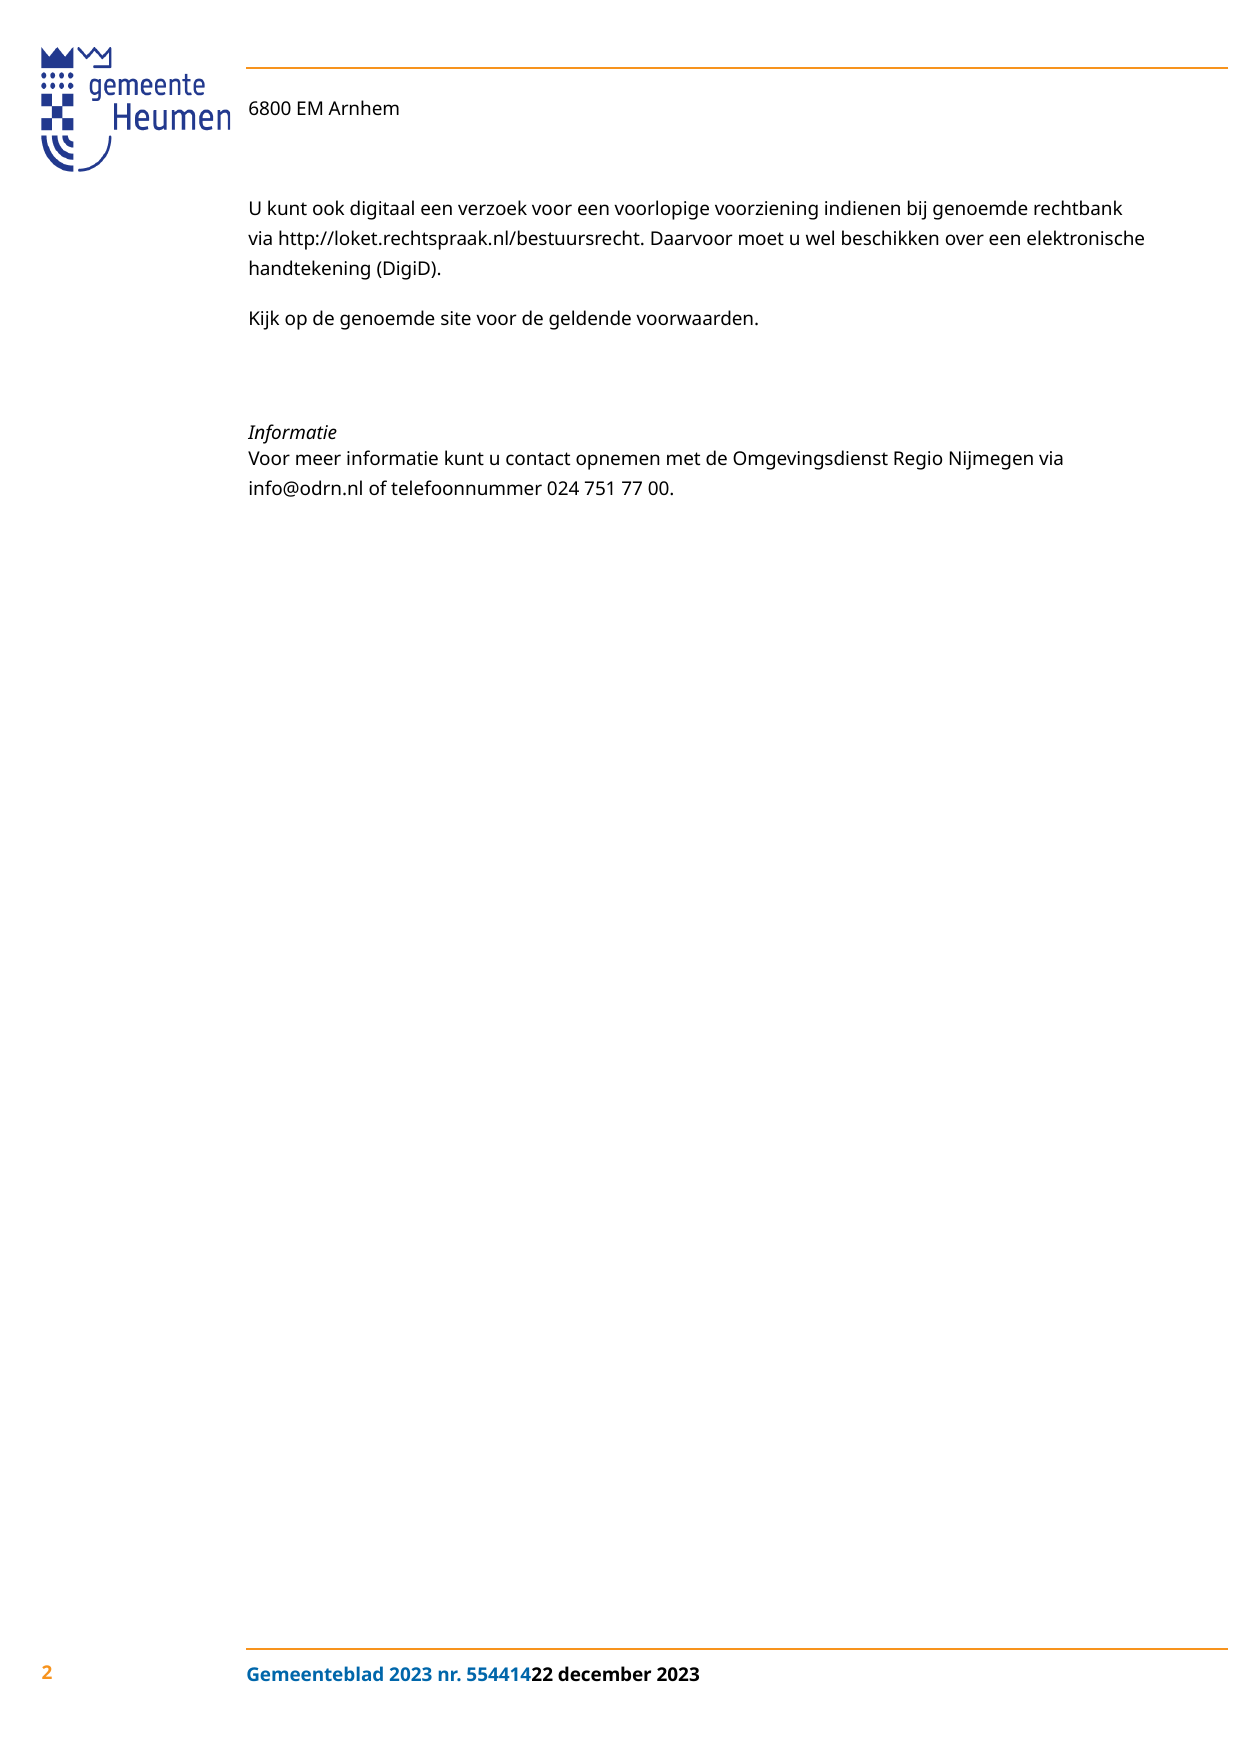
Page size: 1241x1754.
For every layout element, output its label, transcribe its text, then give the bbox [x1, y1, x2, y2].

text Voor meer informatie kunt u contact opnemen met de Omgevingsdienst Regio Nijmegen via info@odrn.nl of telefoonnummer 024 751 77 00. [248, 445, 1152, 501]
text 6800 EM Arnhem [248, 95, 1152, 121]
text U kunt ook digitaal een verzoek voor een voorlopige voorziening indienen bij genoemde rechtbank via http://loket.rechtspraak.nl/bestuursrecht. Daarvoor moet u wel beschikken over een elektronische handtekening (DigiD). [248, 196, 1152, 281]
text Informatie [248, 419, 1152, 445]
text Kijk op de genoemde site voor de geldende voorwaarden. [248, 305, 1152, 331]
picture [41, 47, 231, 172]
